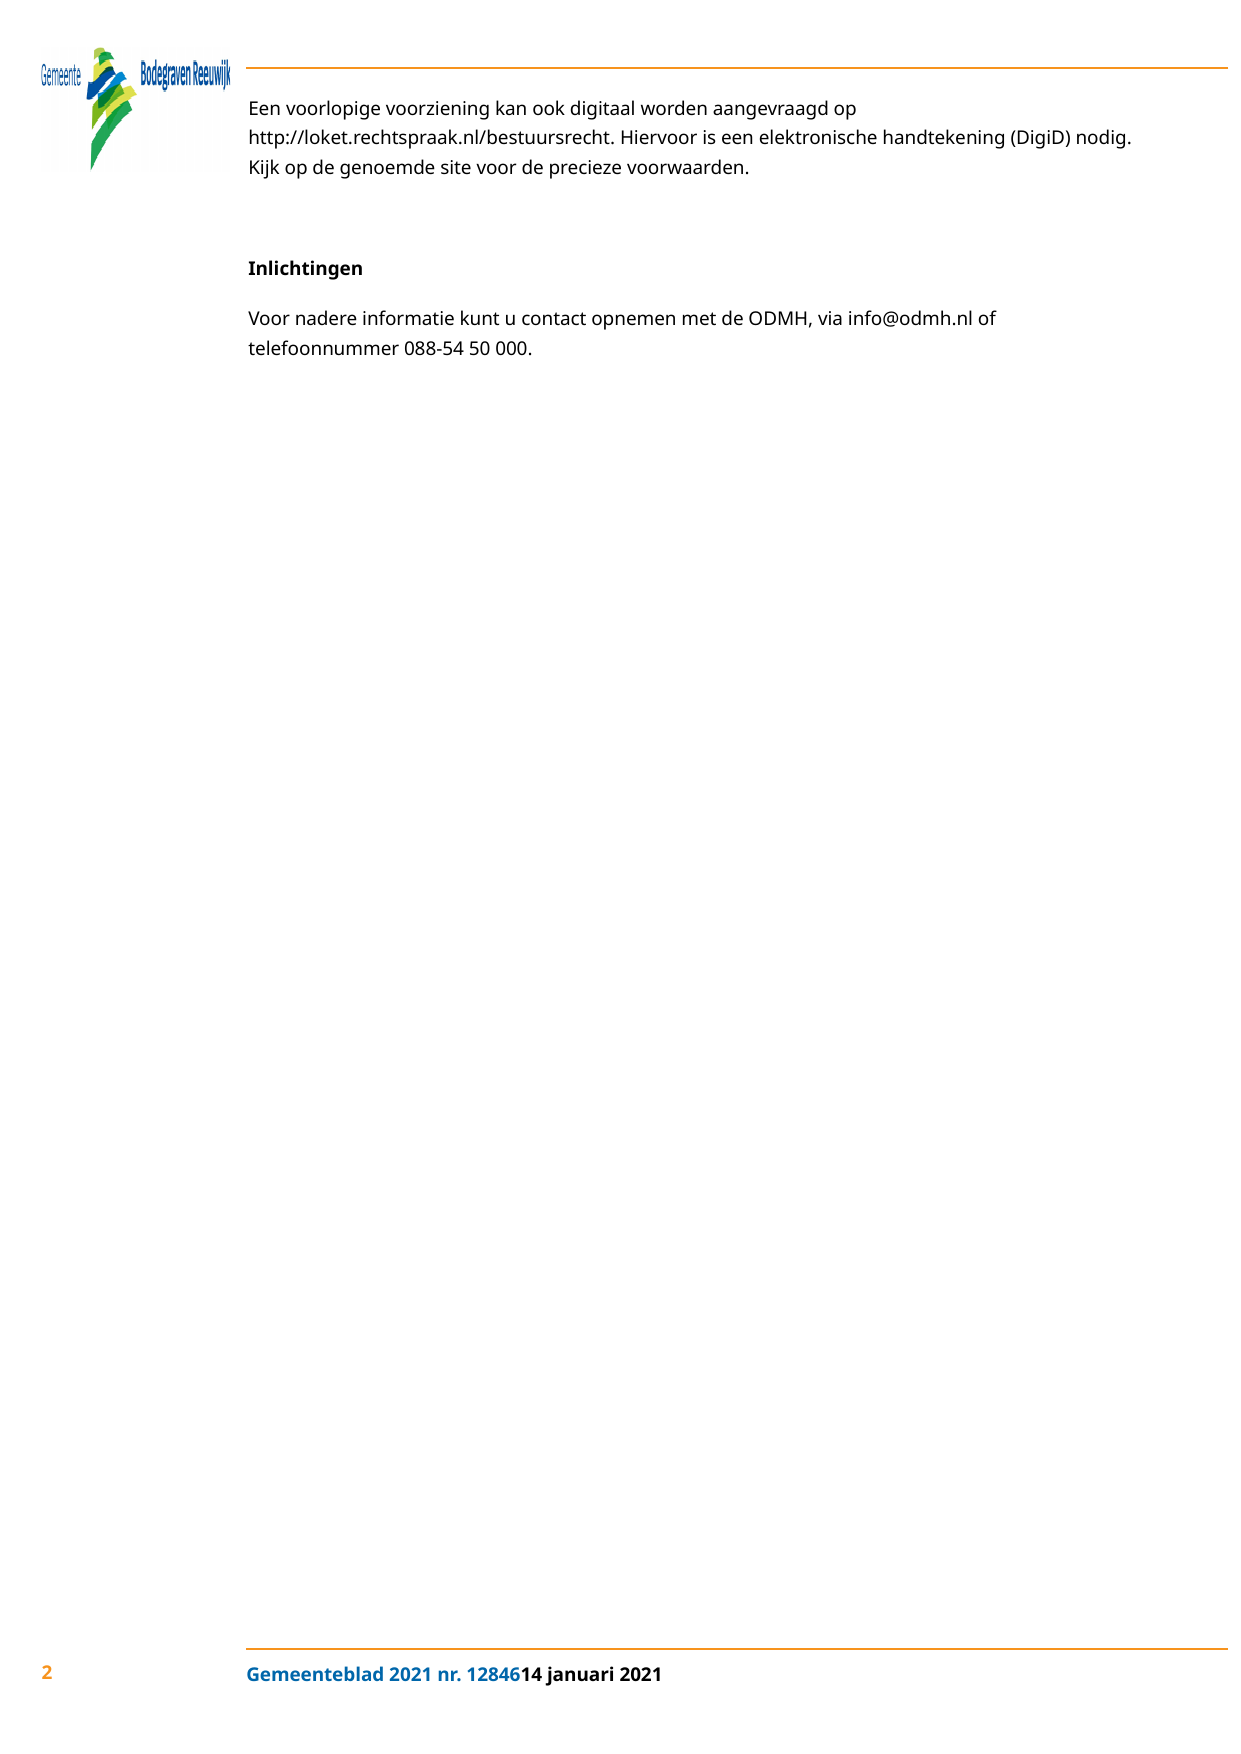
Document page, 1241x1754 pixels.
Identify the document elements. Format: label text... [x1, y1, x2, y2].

text Inlichtingen [248, 255, 1152, 281]
text Een voorlopige voorziening kan ook digitaal worden aangevraagd op http://loket.rechtspraak.nl/bestuursrecht. Hiervoor is een elektronische handtekening (DigiD) nodig. Kijk op de genoemde site voor de precieze voorwaarden. [248, 95, 1152, 180]
picture [41, 47, 231, 172]
text Voor nadere informatie kunt u contact opnemen met de ODMH, via info@odmh.nl of telefoonnummer 088-54 50 000. [248, 305, 1152, 361]
